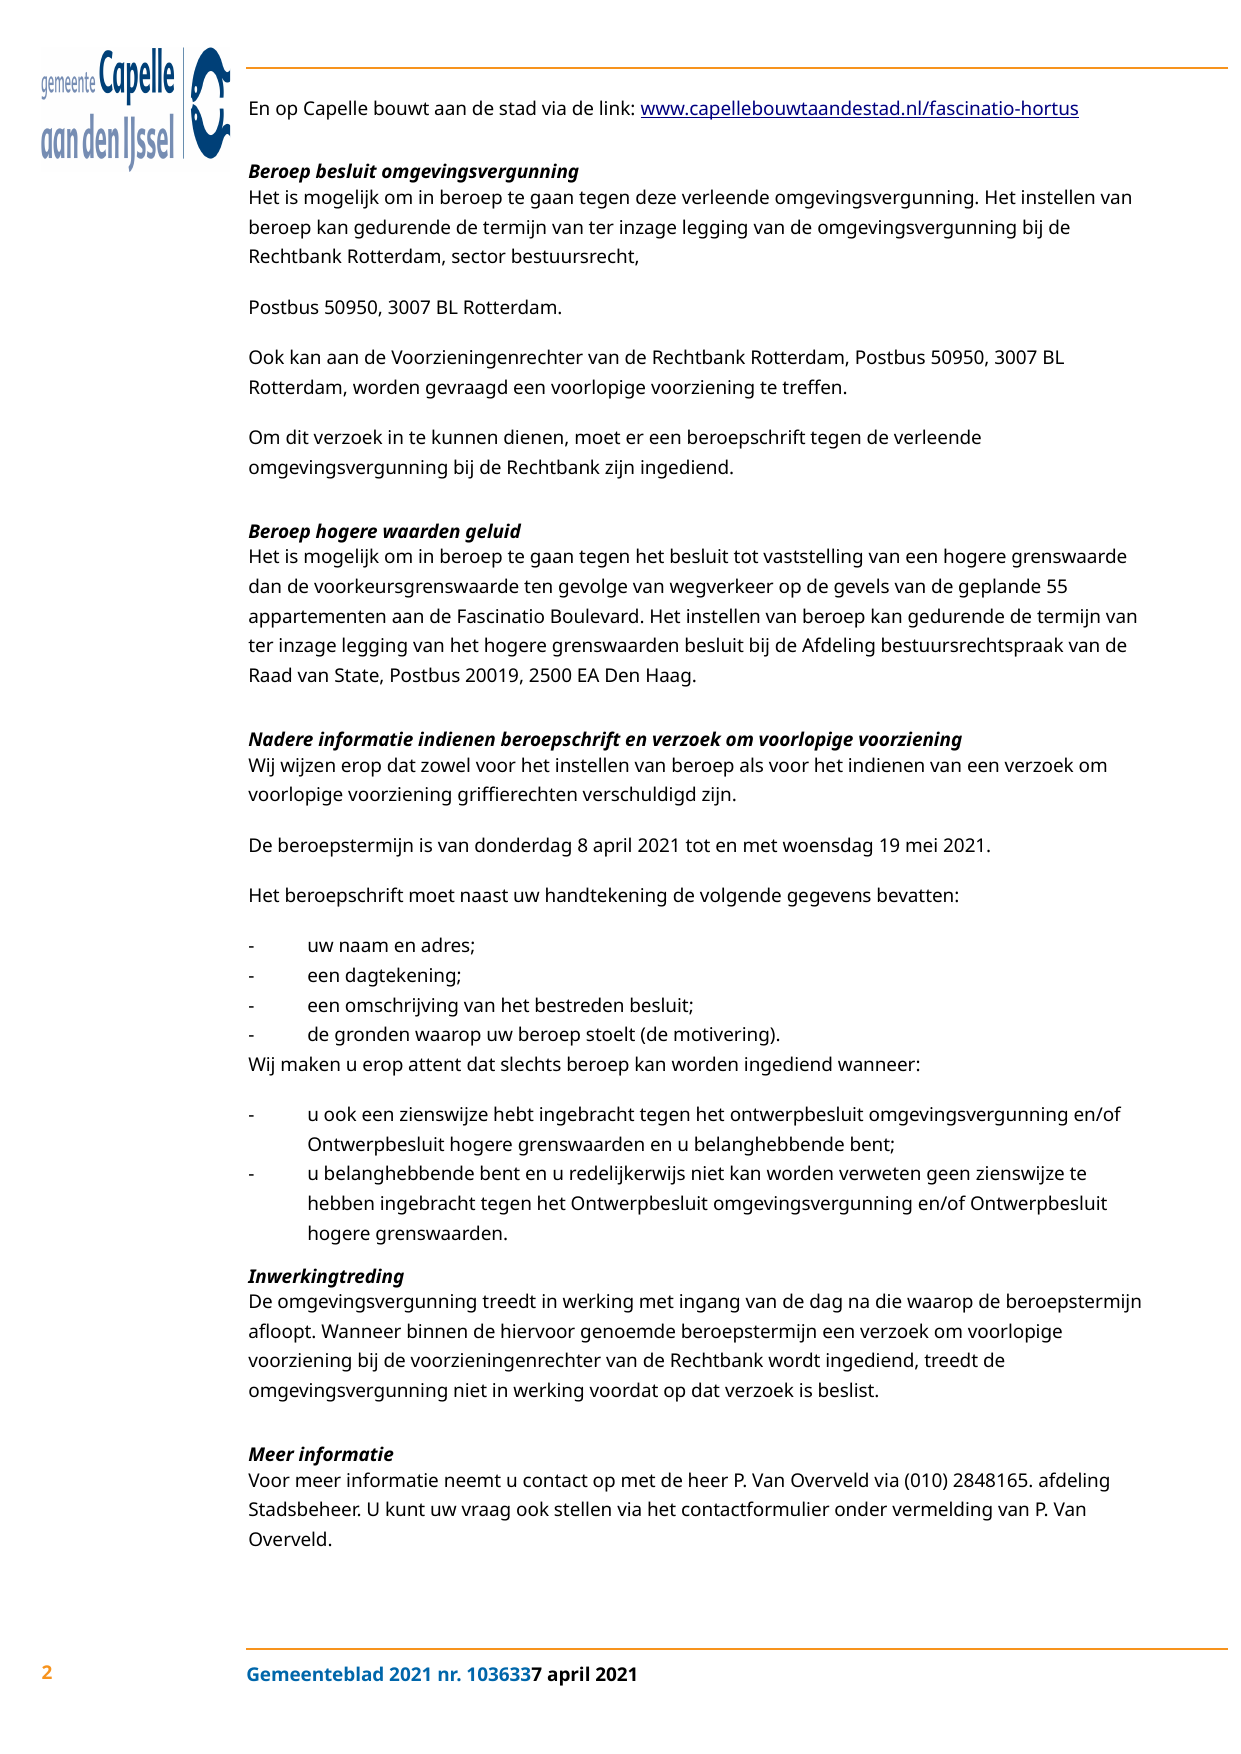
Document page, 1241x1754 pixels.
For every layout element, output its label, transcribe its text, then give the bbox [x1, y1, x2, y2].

text Postbus 50950, 3007 BL Rotterdam. [248, 294, 1152, 320]
list u ook een zienswijze hebt ingebracht tegen het ontwerpbesluit omgevingsvergunning en/of Ontwerpbesluit hogere grenswaarden en u belanghebbende bent; [248, 1101, 1152, 1157]
list een omschrijving van het bestreden besluit; [248, 992, 1152, 1017]
text Wij maken u erop attent dat slechts beroep kan worden ingediend wanneer: [248, 1051, 1152, 1077]
text Om dit verzoek in te kunnen dienen, moet er een beroepschrift tegen de verleende omgevingsvergunning bij de Rechtbank zijn ingediend. [248, 424, 1152, 480]
text Ook kan aan de Voorzieningenrechter van de Rechtbank Rotterdam, Postbus 50950, 3007 BL Rotterdam, worden gevraagd een voorlopige voorziening te treffen. [248, 344, 1152, 400]
text En op Capelle bouwt aan de stad via de link: www.capellebouwtaandestad.nl/fascinatio-hortus [248, 95, 1152, 121]
text Nadere informatie indienen beroepschrift en verzoek om voorlopige voorziening [248, 726, 1152, 752]
list een dagtekening; [248, 962, 1152, 988]
text Wij wijzen erop dat zowel voor het instellen van beroep als voor het indienen van een verzoek om voorlopige voorziening griffierechten verschuldigd zijn. [248, 752, 1152, 807]
text Het is mogelijk om in beroep te gaan tegen deze verleende omgevingsvergunning. Het instellen van beroep kan gedurende de termijn van ter inzage legging van de omgevingsvergunning bij de Rechtbank Rotterdam, sector bestuursrecht, [248, 184, 1152, 269]
text De omgevingsvergunning treedt in werking met ingang van de dag na die waarop de beroepstermijn afloopt. Wanneer binnen de hiervoor genoemde beroepstermijn een verzoek om voorlopige voorziening bij de voorzieningenrechter van de Rechtbank wordt ingediend, treedt de omgevingsvergunning niet in werking voordat op dat verzoek is beslist. [248, 1288, 1152, 1403]
text Meer informatie [248, 1441, 1152, 1467]
text Beroep besluit omgevingsvergunning [248, 159, 1152, 184]
list uw naam en adres; [248, 933, 1152, 958]
text Voor meer informatie neemt u contact op met de heer P. Van Overveld via (010) 2848165. afdeling Stadsbeheer. U kunt uw vraag ook stellen via het contactformulier onder vermelding van P. Van Overveld. [248, 1467, 1152, 1552]
text Beroep hogere waarden geluid [248, 518, 1152, 544]
list u belanghebbende bent en u redelijkerwijs niet kan worden verweten geen zienswijze te hebben ingebracht tegen het Ontwerpbesluit omgevingsvergunning en/of Ontwerpbesluit hogere grenswaarden. [248, 1161, 1152, 1245]
text Inwerkingtreding [248, 1263, 1152, 1288]
text Het is mogelijk om in beroep te gaan tegen het besluit tot vaststelling van een hogere grenswaarde dan de voorkeursgrenswaarde ten gevolge van wegverkeer op de gevels van de geplande 55 appartementen aan de Fascinatio Boulevard. Het instellen van beroep kan gedurende de termijn van ter inzage legging van het hogere grenswaarden besluit bij de Afdeling bestuursrechtspraak van de Raad van State, Postbus 20019, 2500 EA Den Haag. [248, 544, 1152, 688]
text Het beroepschrift moet naast uw handtekening de volgende gegevens bevatten: [248, 882, 1152, 908]
picture [41, 47, 231, 172]
list de gronden waarop uw beroep stoelt (de motivering). [248, 1021, 1152, 1047]
text De beroepstermijn is van donderdag 8 april 2021 tot en met woensdag 19 mei 2021. [248, 832, 1152, 857]
